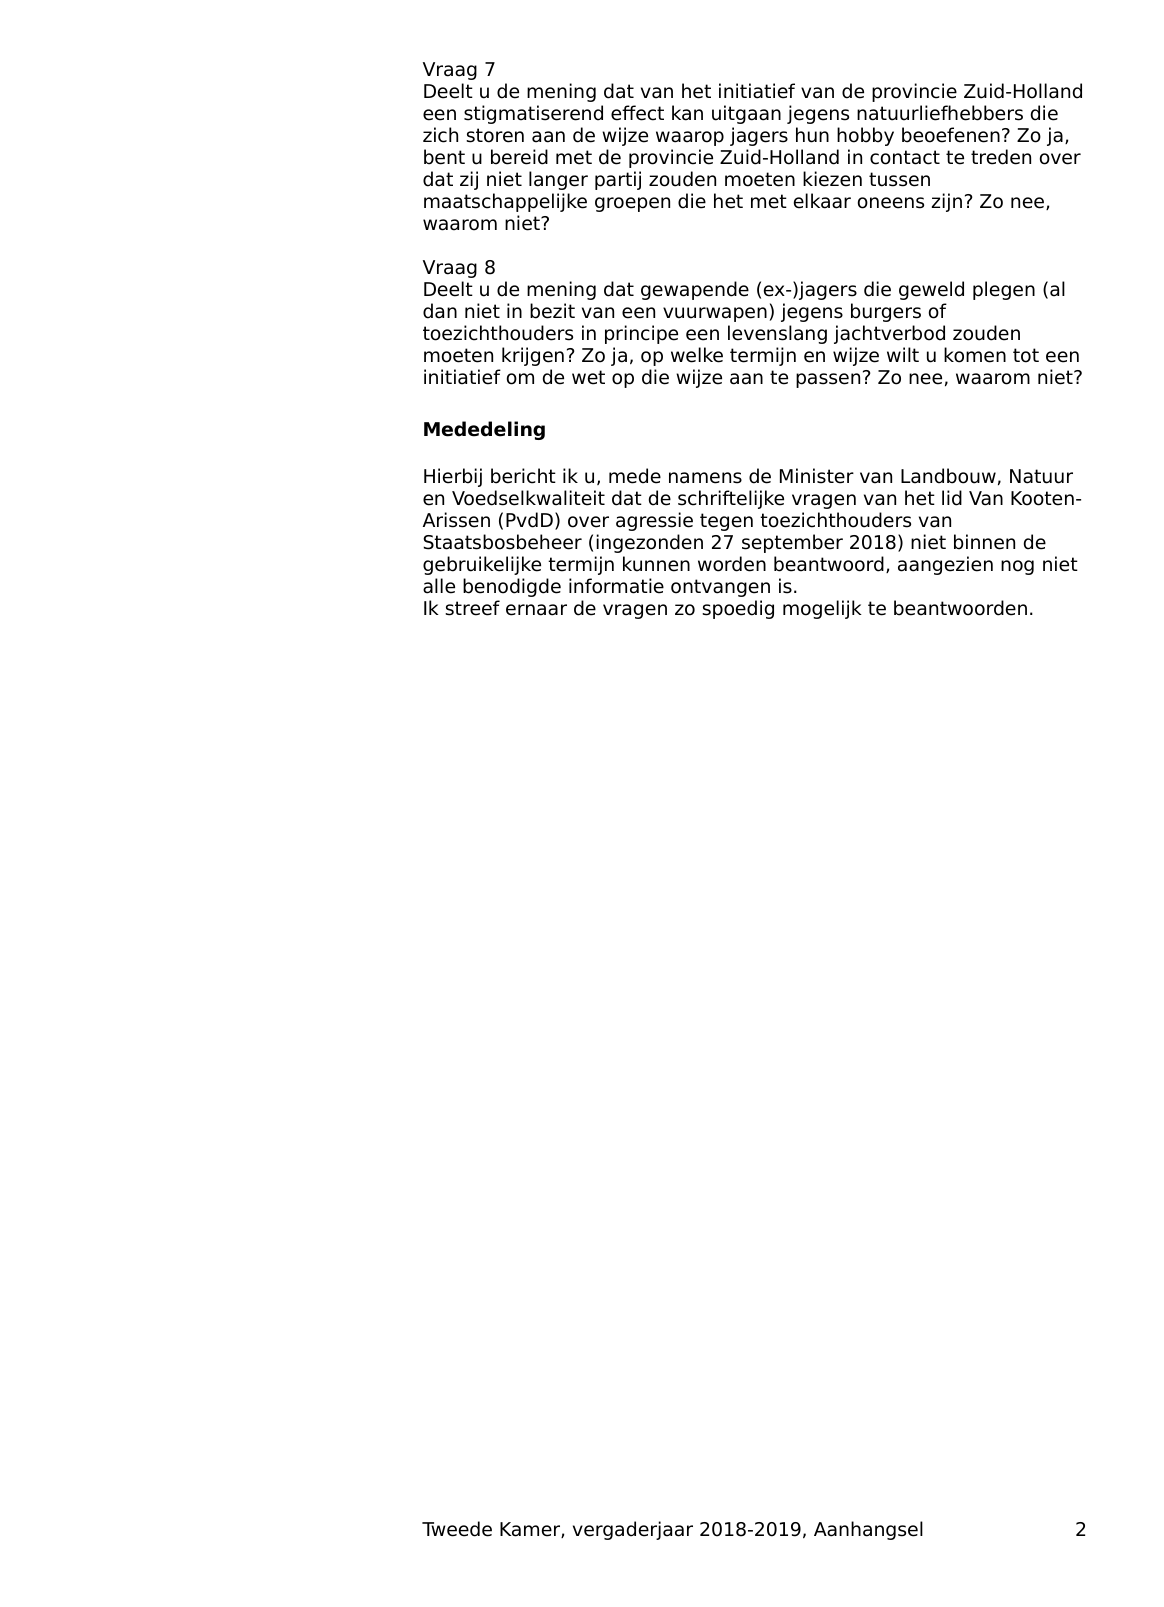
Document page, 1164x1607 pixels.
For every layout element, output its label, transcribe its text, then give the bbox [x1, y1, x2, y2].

text Deelt u de mening dat gewapende (ex-)jagers die geweld plegen (al dan niet in bezit van een vuurwapen) jegens burgers of toezichthouders in principe een levenslang jachtverbod zouden moeten krijgen? Zo ja, op welke termijn en wijze wilt u komen tot een initiatief om de wet op die wijze aan te passen? Zo nee, waarom niet? [422, 279, 1087, 389]
text Deelt u de mening dat van het initiatief van de provincie Zuid-Holland een stigmatiserend effect kan uitgaan jegens natuurliefhebbers die zich storen aan de wijze waarop jagers hun hobby beoefenen? Zo ja, bent u bereid met de provincie Zuid-Holland in contact te treden over dat zij niet langer partij zouden moeten kiezen tussen maatschappelijke groepen die het met elkaar oneens zijn? Zo nee, waarom niet? [422, 81, 1087, 235]
text Ik streef ernaar de vragen zo spoedig mogelijk te beantwoorden. [422, 598, 1087, 620]
subtitle Mededeling [422, 419, 1087, 441]
text Vraag 7 [422, 59, 1087, 81]
text Hierbij bericht ik u, mede namens de Minister van Landbouw, Natuur en Voedselkwaliteit dat de schriftelijke vragen van het lid Van Kooten-Arissen (PvdD) over agressie tegen toezichthouders van Staatsbosbeheer (ingezonden 27 september 2018) niet binnen de gebruikelijke termijn kunnen worden beantwoord, aangezien nog niet alle benodigde informatie ontvangen is. [422, 466, 1087, 598]
text Vraag 8 [422, 257, 1087, 279]
